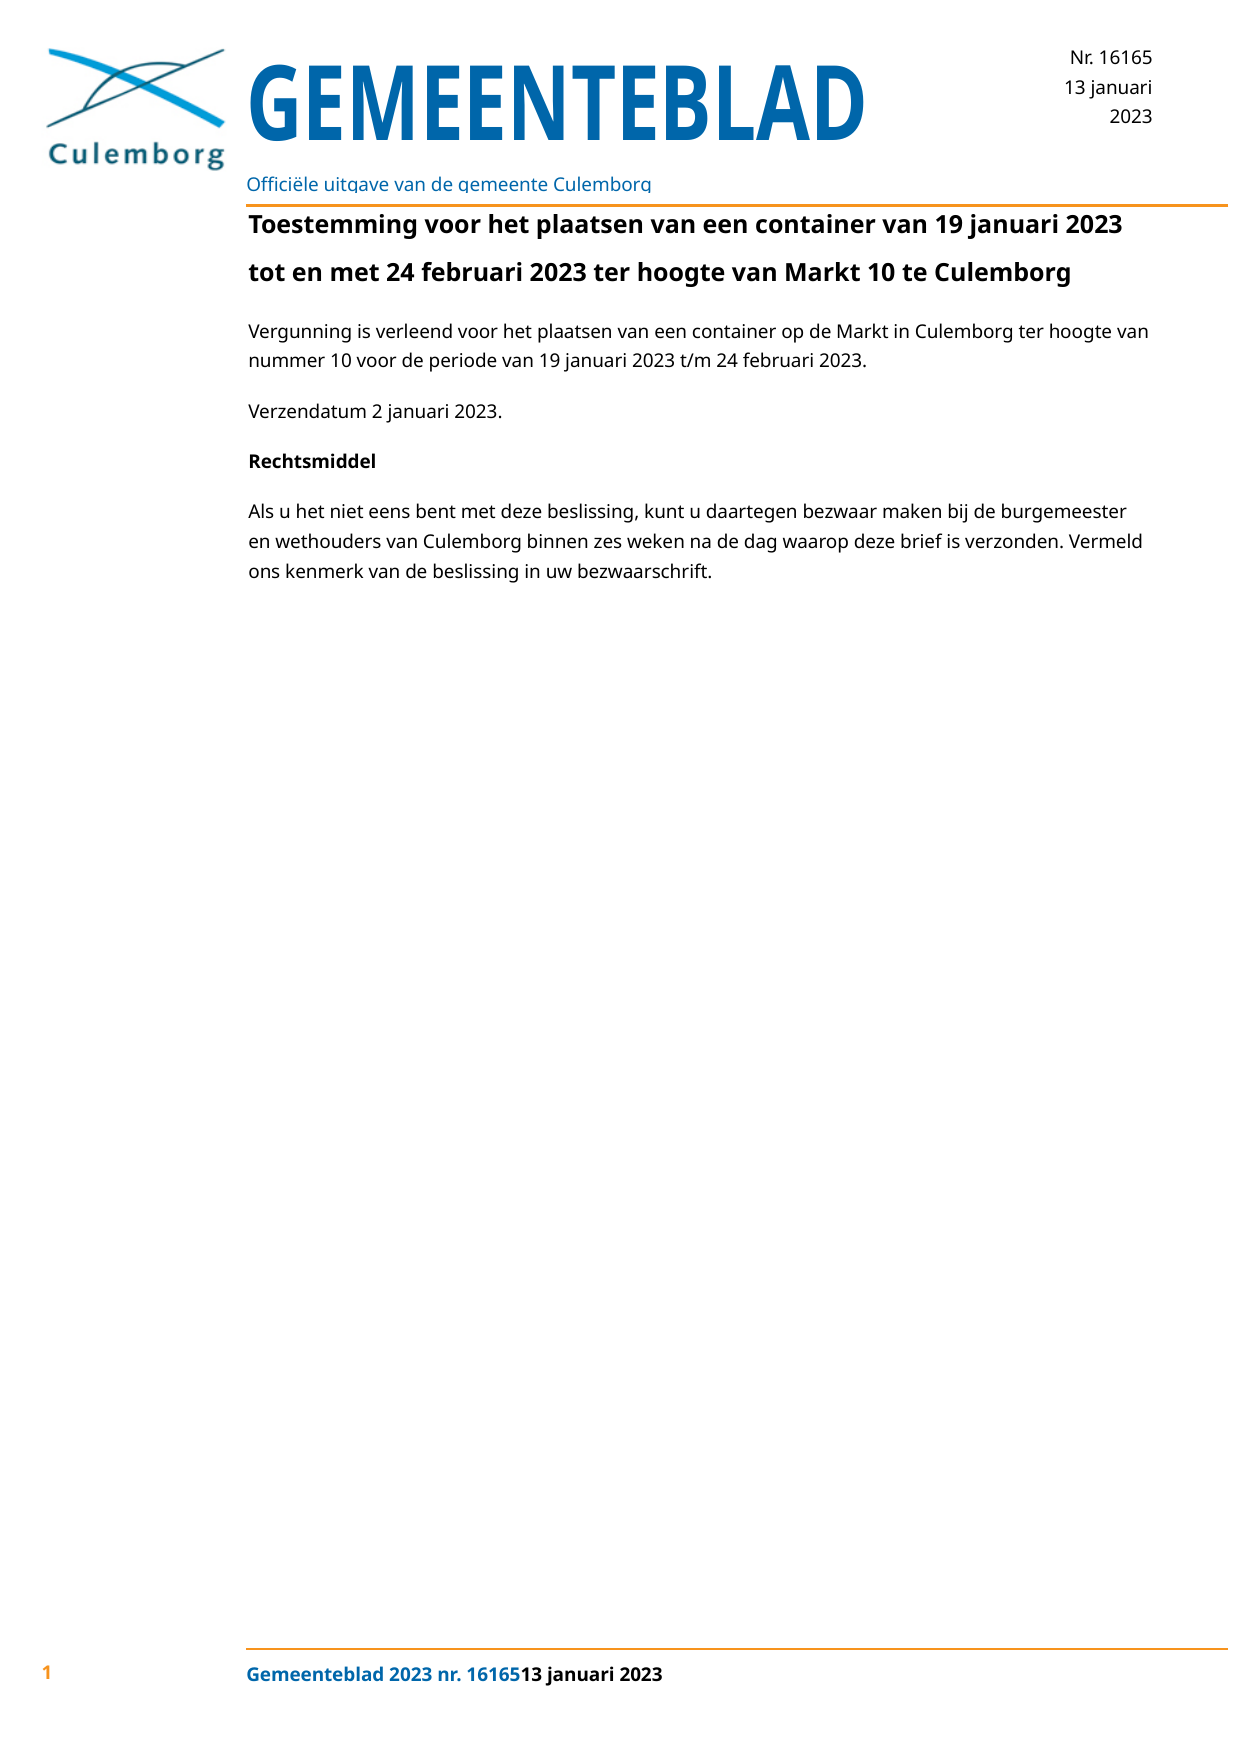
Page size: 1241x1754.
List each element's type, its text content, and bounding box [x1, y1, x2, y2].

text Toestemming voor het plaatsen van een container van 19 januari 2023 tot en met 24 februari 2023 ter hoogte van Markt 10 te Culemborg [248, 207, 1152, 288]
text Verzendatum 2 januari 2023. [248, 398, 1152, 424]
picture [41, 47, 231, 172]
text Als u het niet eens bent met deze beslissing, kunt u daartegen bezwaar maken bij de burgemeester en wethouders van Culemborg binnen zes weken na de dag waarop deze brief is verzonden. Vermeld ons kenmerk van de beslissing in uw bezwaarschrift. [248, 499, 1152, 584]
text Vergunning is verleend voor het plaatsen van een container op de Markt in Culemborg ter hoogte van nummer 10 voor de periode van 19 januari 2023 t/m 24 februari 2023. [248, 318, 1152, 373]
text Rechtsmiddel [248, 448, 1152, 474]
